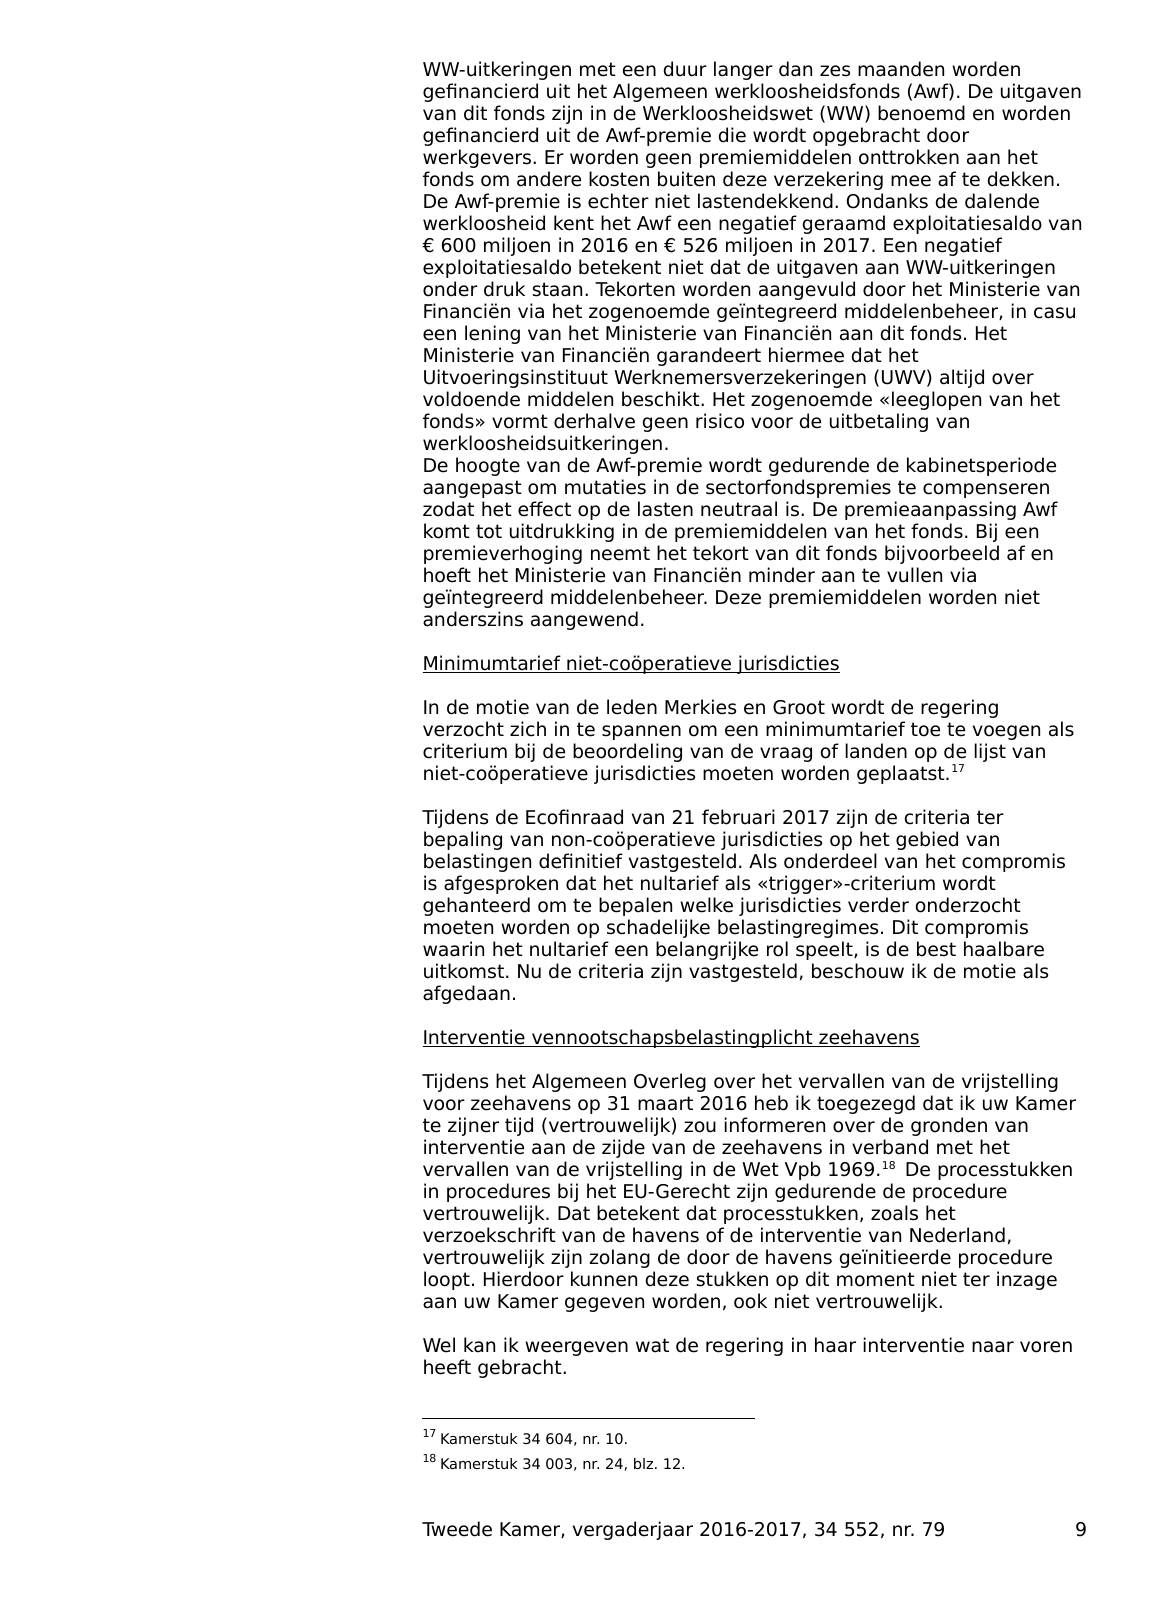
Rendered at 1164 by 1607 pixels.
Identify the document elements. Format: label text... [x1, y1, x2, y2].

text Kamerstuk 34 604, nr. 10. [422, 1427, 1087, 1449]
text De Awf-premie is echter niet lastendekkend. Ondanks de dalende werkloosheid kent het Awf een negatief geraamd exploitatiesaldo van € 600 miljoen in 2016 en € 526 miljoen in 2017. Een negatief exploitatiesaldo betekent niet dat de uitgaven aan WW-uitkeringen onder druk staan. Tekorten worden aangevuld door het Ministerie van Financiën via het zogenoemde geïntegreerd middelenbeheer, in casu een lening van het Ministerie van Financiën aan dit fonds. Het Ministerie van Financiën garandeert hiermee dat het Uitvoeringsinstituut Werknemersverzekeringen (UWV) altijd over voldoende middelen beschikt. Het zogenoemde «leeglopen van het fonds» vormt derhalve geen risico voor de uitbetaling van werkloosheidsuitkeringen. [422, 191, 1087, 455]
text Wel kan ik weergeven wat de regering in haar interventie naar voren heeft gebracht. [422, 1335, 1087, 1379]
text Kamerstuk 34 003, nr. 24, blz. 12. [422, 1452, 1087, 1474]
subtitle Interventie vennootschapsbelastingplicht zeehavens [422, 1027, 1087, 1049]
text Tijdens de Ecofinraad van 21 februari 2017 zijn de criteria ter bepaling van non-coöperatieve jurisdicties op het gebied van belastingen definitief vastgesteld. Als onderdeel van het compromis is afgesproken dat het nultarief als «trigger»-criterium wordt gehanteerd om te bepalen welke jurisdicties verder onderzocht moeten worden op schadelijke belastingregimes. Dit compromis waarin het nultarief een belangrijke rol speelt, is de best haalbare uitkomst. Nu de criteria zijn vastgesteld, beschouw ik de motie als afgedaan. [422, 807, 1087, 1005]
subtitle Minimumtarief niet-coöperatieve jurisdicties [422, 653, 1087, 675]
text Tijdens het Algemeen Overleg over het vervallen van de vrijstelling voor zeehavens op 31 maart 2016 heb ik toegezegd dat ik uw Kamer te zijner tijd (vertrouwelijk) zou informeren over de gronden van interventie aan de zijde van de zeehavens in verband met het vervallen van de vrijstelling in de Wet Vpb 1969. De processtukken in procedures bij het EU-Gerecht zijn gedurende de procedure vertrouwelijk. Dat betekent dat processtukken, zoals het verzoekschrift van de havens of de interventie van Nederland, vertrouwelijk zijn zolang de door de havens geïnitieerde procedure loopt. Hierdoor kunnen deze stukken op dit moment niet ter inzage aan uw Kamer gegeven worden, ook niet vertrouwelijk. [422, 1071, 1087, 1313]
text WW-uitkeringen met een duur langer dan zes maanden worden gefinancierd uit het Algemeen werkloosheidsfonds (Awf). De uitgaven van dit fonds zijn in de Werkloosheidswet (WW) benoemd en worden gefinancierd uit de Awf-premie die wordt opgebracht door werkgevers. Er worden geen premiemiddelen onttrokken aan het fonds om andere kosten buiten deze verzekering mee af te dekken. [422, 59, 1087, 191]
text In de motie van de leden Merkies en Groot wordt de regering verzocht zich in te spannen om een minimumtarief toe te voegen als criterium bij de beoordeling van de vraag of landen op de lijst van niet-coöperatieve jurisdicties moeten worden geplaatst. [422, 697, 1087, 785]
text De hoogte van de Awf-premie wordt gedurende de kabinetsperiode aangepast om mutaties in de sectorfondspremies te compenseren zodat het effect op de lasten neutraal is. De premieaanpassing Awf komt tot uitdrukking in de premiemiddelen van het fonds. Bij een premieverhoging neemt het tekort van dit fonds bijvoorbeeld af en hoeft het Ministerie van Financiën minder aan te vullen via geïntegreerd middelenbeheer. Deze premiemiddelen worden niet anderszins aangewend. [422, 455, 1087, 631]
